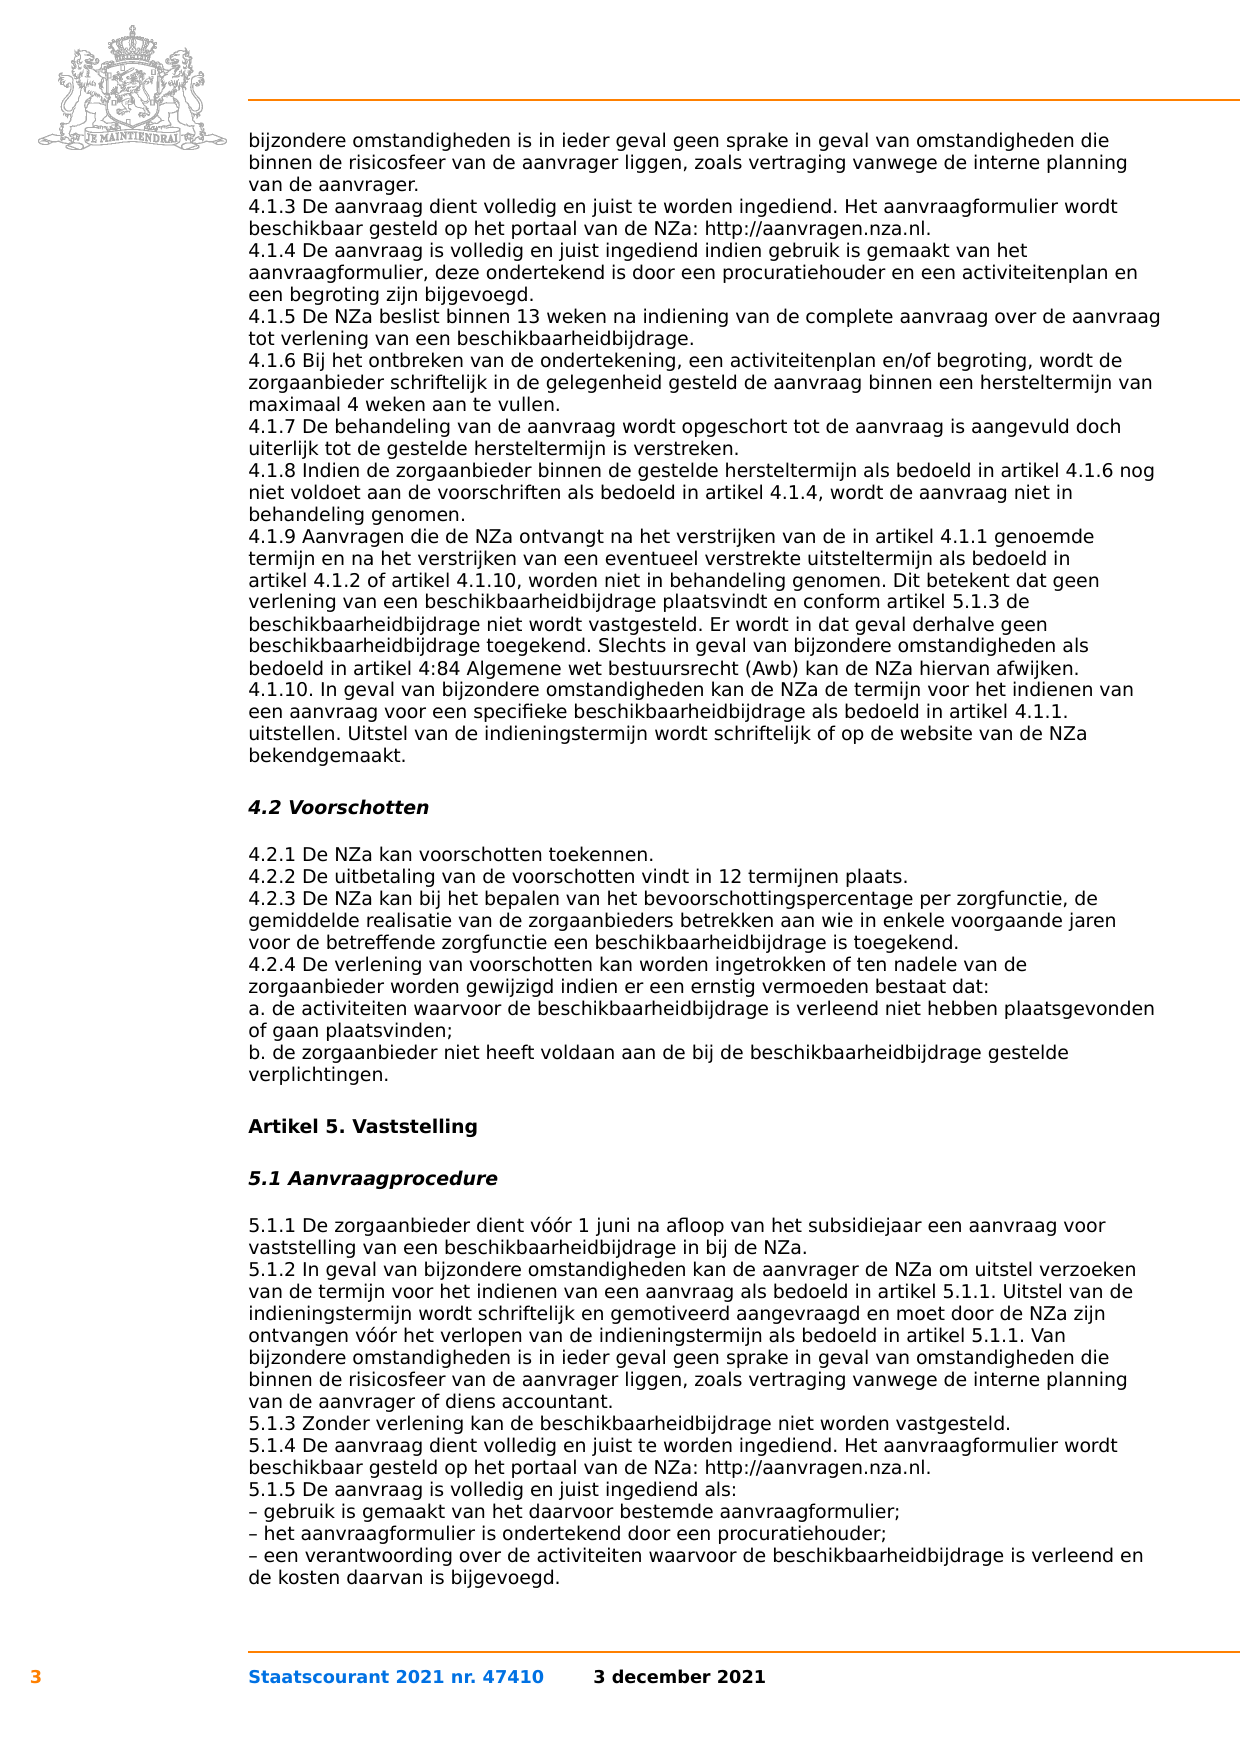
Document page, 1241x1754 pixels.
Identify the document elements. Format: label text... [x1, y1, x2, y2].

text 4.1.3 De aanvraag dient volledig en juist te worden ingediend. Het aanvraagformulier wordt beschikbaar gesteld op het portaal van de NZa: http://aanvragen.nza.nl. [248, 196, 1163, 240]
text – het aanvraagformulier is ondertekend door een procuratiehouder; [248, 1523, 1163, 1545]
text 4.2.1 De NZa kan voorschotten toekennen. [248, 844, 1163, 866]
text 5.1.3 Zonder verlening kan de beschikbaarheidbijdrage niet worden vastgesteld. [248, 1413, 1163, 1435]
subtitle 5.1 Aanvraagprocedure [248, 1168, 1163, 1190]
text 4.1.10. In geval van bijzondere omstandigheden kan de NZa de termijn voor het indienen van een aanvraag voor een specifieke beschikbaarheidbijdrage als bedoeld in artikel 4.1.1. uitstellen. Uitstel van de indieningstermijn wordt schriftelijk of op de website van de NZa bekendgemaakt. [248, 679, 1163, 767]
picture [38, 25, 227, 150]
text – een verantwoording over de activiteiten waarvoor de beschikbaarheidbijdrage is verleend en de kosten daarvan is bijgevoegd. [248, 1545, 1163, 1589]
text 4.2.2 De uitbetaling van de voorschotten vindt in 12 termijnen plaats. [248, 866, 1163, 888]
text b. de zorgaanbieder niet heeft voldaan aan de bij de beschikbaarheidbijdrage gestelde verplichtingen. [248, 1042, 1163, 1086]
text 4.1.5 De NZa beslist binnen 13 weken na indiening van de complete aanvraag over de aanvraag tot verlening van een beschikbaarheidbijdrage. [248, 306, 1163, 350]
text 4.1.7 De behandeling van de aanvraag wordt opgeschort tot de aanvraag is aangevuld doch uiterlijk tot de gestelde hersteltermijn is verstreken. [248, 416, 1163, 459]
text 5.1.1 De zorgaanbieder dient vóór 1 juni na afloop van het subsidiejaar een aanvraag voor vaststelling van een beschikbaarheidbijdrage in bij de NZa. [248, 1215, 1163, 1259]
subtitle 4.2 Voorschotten [248, 797, 1163, 819]
text 4.1.6 Bij het ontbreken van de ondertekening, een activiteitenplan en/of begroting, wordt de zorgaanbieder schriftelijk in de gelegenheid gesteld de aanvraag binnen een hersteltermijn van maximaal 4 weken aan te vullen. [248, 350, 1163, 416]
text a. de activiteiten waarvoor de beschikbaarheidbijdrage is verleend niet hebben plaatsgevonden of gaan plaatsvinden; [248, 998, 1163, 1042]
text 4.1.9 Aanvragen die de NZa ontvangt na het verstrijken van de in artikel 4.1.1 genoemde termijn en na het verstrijken van een eventueel verstrekte uitsteltermijn als bedoeld in artikel 4.1.2 of artikel 4.1.10, worden niet in behandeling genomen. Dit betekent dat geen verlening van een beschikbaarheidbijdrage plaatsvindt en conform artikel 5.1.3 de beschikbaarheidbijdrage niet wordt vastgesteld. Er wordt in dat geval derhalve geen beschikbaarheidbijdrage toegekend. Slechts in geval van bijzondere omstandigheden als bedoeld in artikel 4:84 Algemene wet bestuursrecht (Awb) kan de NZa hiervan afwijken. [248, 526, 1163, 679]
text 4.1.8 Indien de zorgaanbieder binnen de gestelde hersteltermijn als bedoeld in artikel 4.1.6 nog niet voldoet aan de voorschriften als bedoeld in artikel 4.1.4, wordt de aanvraag niet in behandeling genomen. [248, 459, 1163, 526]
text 5.1.2 In geval van bijzondere omstandigheden kan de aanvrager de NZa om uitstel verzoeken van de termijn voor het indienen van een aanvraag als bedoeld in artikel 5.1.1. Uitstel van de indieningstermijn wordt schriftelijk en gemotiveerd aangevraagd en moet door de NZa zijn ontvangen vóór het verlopen van de indieningstermijn als bedoeld in artikel 5.1.1. Van bijzondere omstandigheden is in ieder geval geen sprake in geval van omstandigheden die binnen de risicosfeer van de aanvrager liggen, zoals vertraging vanwege de interne planning van de aanvrager of diens accountant. [248, 1259, 1163, 1413]
text 4.1.4 De aanvraag is volledig en juist ingediend indien gebruik is gemaakt van het aanvraagformulier, deze ondertekend is door een procuratiehouder en een activiteitenplan en een begroting zijn bijgevoegd. [248, 240, 1163, 306]
text – gebruik is gemaakt van het daarvoor bestemde aanvraagformulier; [248, 1501, 1163, 1523]
text 5.1.5 De aanvraag is volledig en juist ingediend als: [248, 1479, 1163, 1501]
text 4.2.3 De NZa kan bij het bepalen van het bevoorschottingspercentage per zorgfunctie, de gemiddelde realisatie van de zorgaanbieders betrekken aan wie in enkele voorgaande jaren voor de betreffende zorgfunctie een beschikbaarheidbijdrage is toegekend. [248, 888, 1163, 954]
text 4.2.4 De verlening van voorschotten kan worden ingetrokken of ten nadele van de zorgaanbieder worden gewijzigd indien er een ernstig vermoeden bestaat dat: [248, 954, 1163, 998]
text bijzondere omstandigheden is in ieder geval geen sprake in geval van omstandigheden die binnen de risicosfeer van de aanvrager liggen, zoals vertraging vanwege de interne planning van de aanvrager. [248, 130, 1163, 196]
text 5.1.4 De aanvraag dient volledig en juist te worden ingediend. Het aanvraagformulier wordt beschikbaar gesteld op het portaal van de NZa: http://aanvragen.nza.nl. [248, 1435, 1163, 1479]
subtitle Artikel 5. Vaststelling [248, 1116, 1163, 1138]
